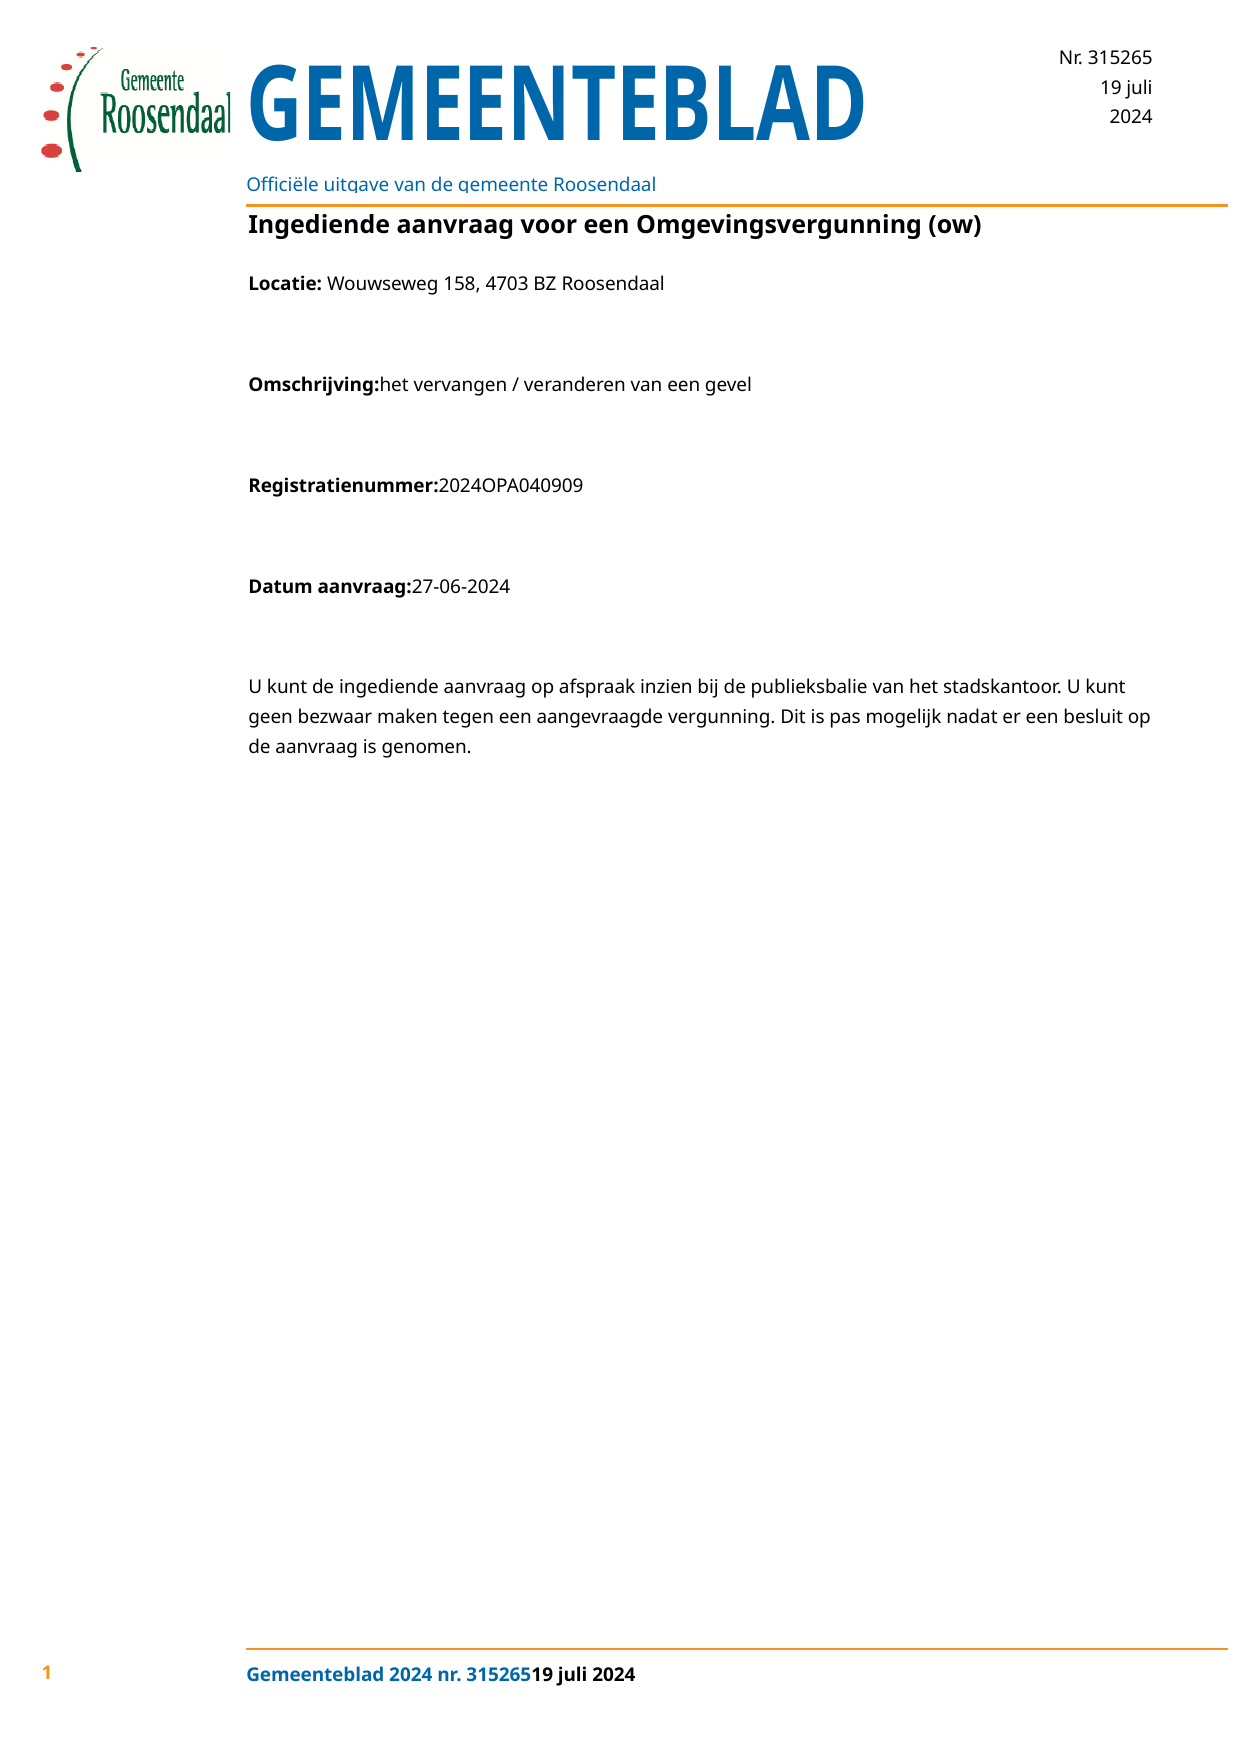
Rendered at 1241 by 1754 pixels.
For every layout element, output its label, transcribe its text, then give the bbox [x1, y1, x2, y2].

text Registratienummer:2024OPA040909 [248, 472, 1152, 498]
text Omschrijving:het vervangen / veranderen van een gevel [248, 371, 1152, 397]
text Ingediende aanvraag voor een Omgevingsvergunning (ow) [248, 207, 1152, 241]
picture [41, 47, 231, 172]
text Locatie: Wouwseweg 158, 4703 BZ Roosendaal [248, 270, 1152, 296]
text Datum aanvraag:27-06-2024 [248, 573, 1152, 598]
text U kunt de ingediende aanvraag op afspraak inzien bij de publieksbalie van het stadskantoor. U kunt geen bezwaar maken tegen een aangevraagde vergunning. Dit is pas mogelijk nadat er een besluit op de aanvraag is genomen. [248, 674, 1152, 758]
